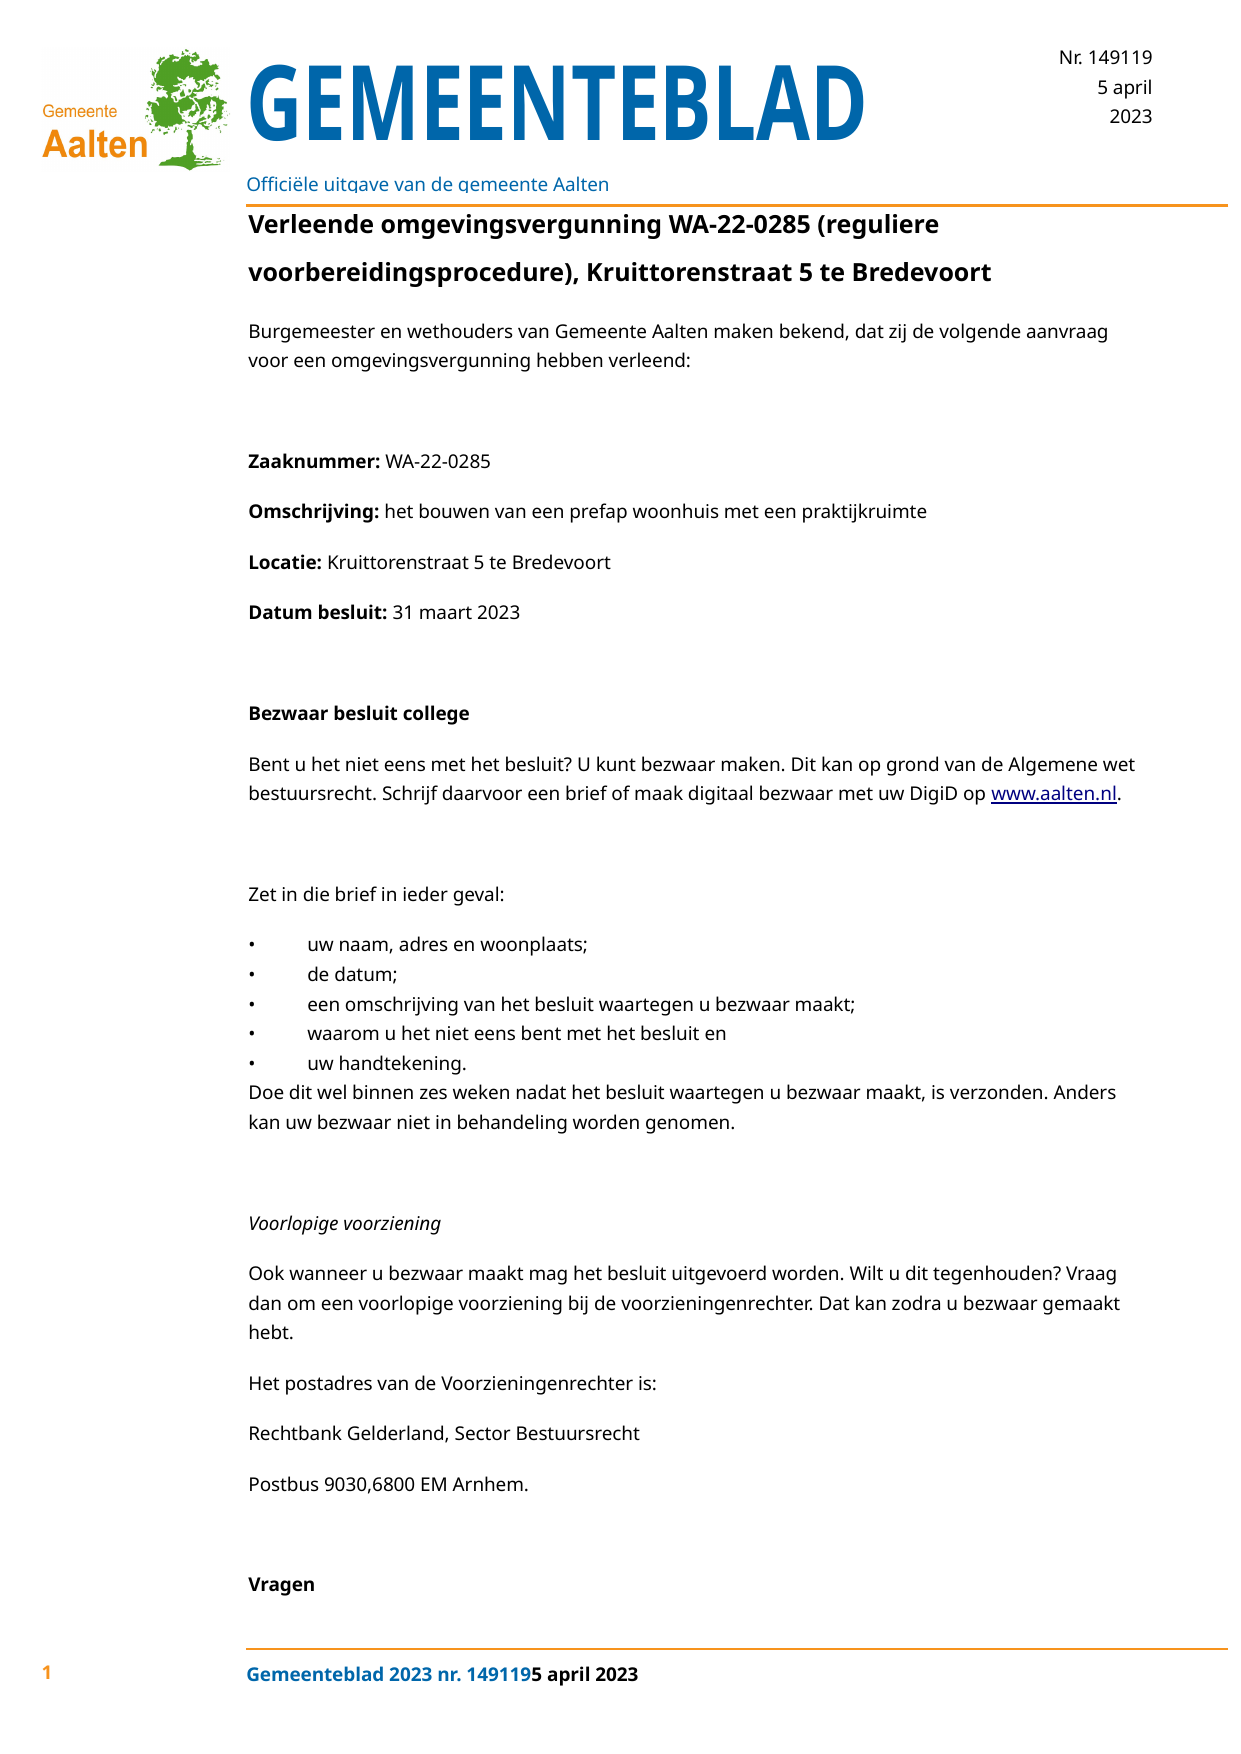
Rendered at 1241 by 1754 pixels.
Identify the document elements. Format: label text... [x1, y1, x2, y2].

list een omschrijving van het besluit waartegen u bezwaar maakt; [248, 991, 1152, 1017]
text Vragen [248, 1572, 1152, 1597]
text Voorlopige voorziening [248, 1210, 1152, 1236]
text Doe dit wel binnen zes weken nadat het besluit waartegen u bezwaar maakt, is verzonden. Anders kan uw bezwaar niet in behandeling worden genomen. [248, 1079, 1152, 1135]
text Locatie: Kruittorenstraat 5 te Bredevoort [248, 549, 1152, 575]
text Rechtbank Gelderland, Sector Bestuursrecht [248, 1420, 1152, 1446]
list uw handtekening. [248, 1050, 1152, 1076]
list waarom u het niet eens bent met het besluit en [248, 1020, 1152, 1046]
text Zet in die brief in ieder geval: [248, 881, 1152, 907]
text Bent u het niet eens met het besluit? U kunt bezwaar maken. Dit kan op grond van de Algemene wet bestuursrecht. Schrijf daarvoor een brief of maak digitaal bezwaar met uw DigiD op www.aalten.nl. [248, 751, 1152, 806]
list uw naam, adres en woonplaats; [248, 932, 1152, 957]
text Verleende omgevingsvergunning WA-22-0285 (reguliere voorbereidingsprocedure), Kruittorenstraat 5 te Bredevoort [248, 207, 1152, 288]
picture [41, 47, 231, 172]
text Het postadres van de Voorzieningenrechter is: [248, 1370, 1152, 1396]
text Postbus 9030,6800 EM Arnhem. [248, 1471, 1152, 1497]
text Burgemeester en wethouders van Gemeente Aalten maken bekend, dat zij de volgende aanvraag voor een omgevingsvergunning hebben verleend: [248, 318, 1152, 373]
text Ook wanneer u bezwaar maakt mag het besluit uitgevoerd worden. Wilt u dit tegenhouden? Vraag dan om een voorlopige voorziening bij de voorzieningenrechter. Dat kan zodra u bezwaar gemaakt hebt. [248, 1260, 1152, 1345]
text Bezwaar besluit college [248, 700, 1152, 726]
text Datum besluit: 31 maart 2023 [248, 599, 1152, 625]
text Omschrijving: het bouwen van een prefap woonhuis met een praktijkruimte [248, 499, 1152, 524]
text Zaaknummer: WA-22-0285 [248, 448, 1152, 474]
list de datum; [248, 961, 1152, 987]
